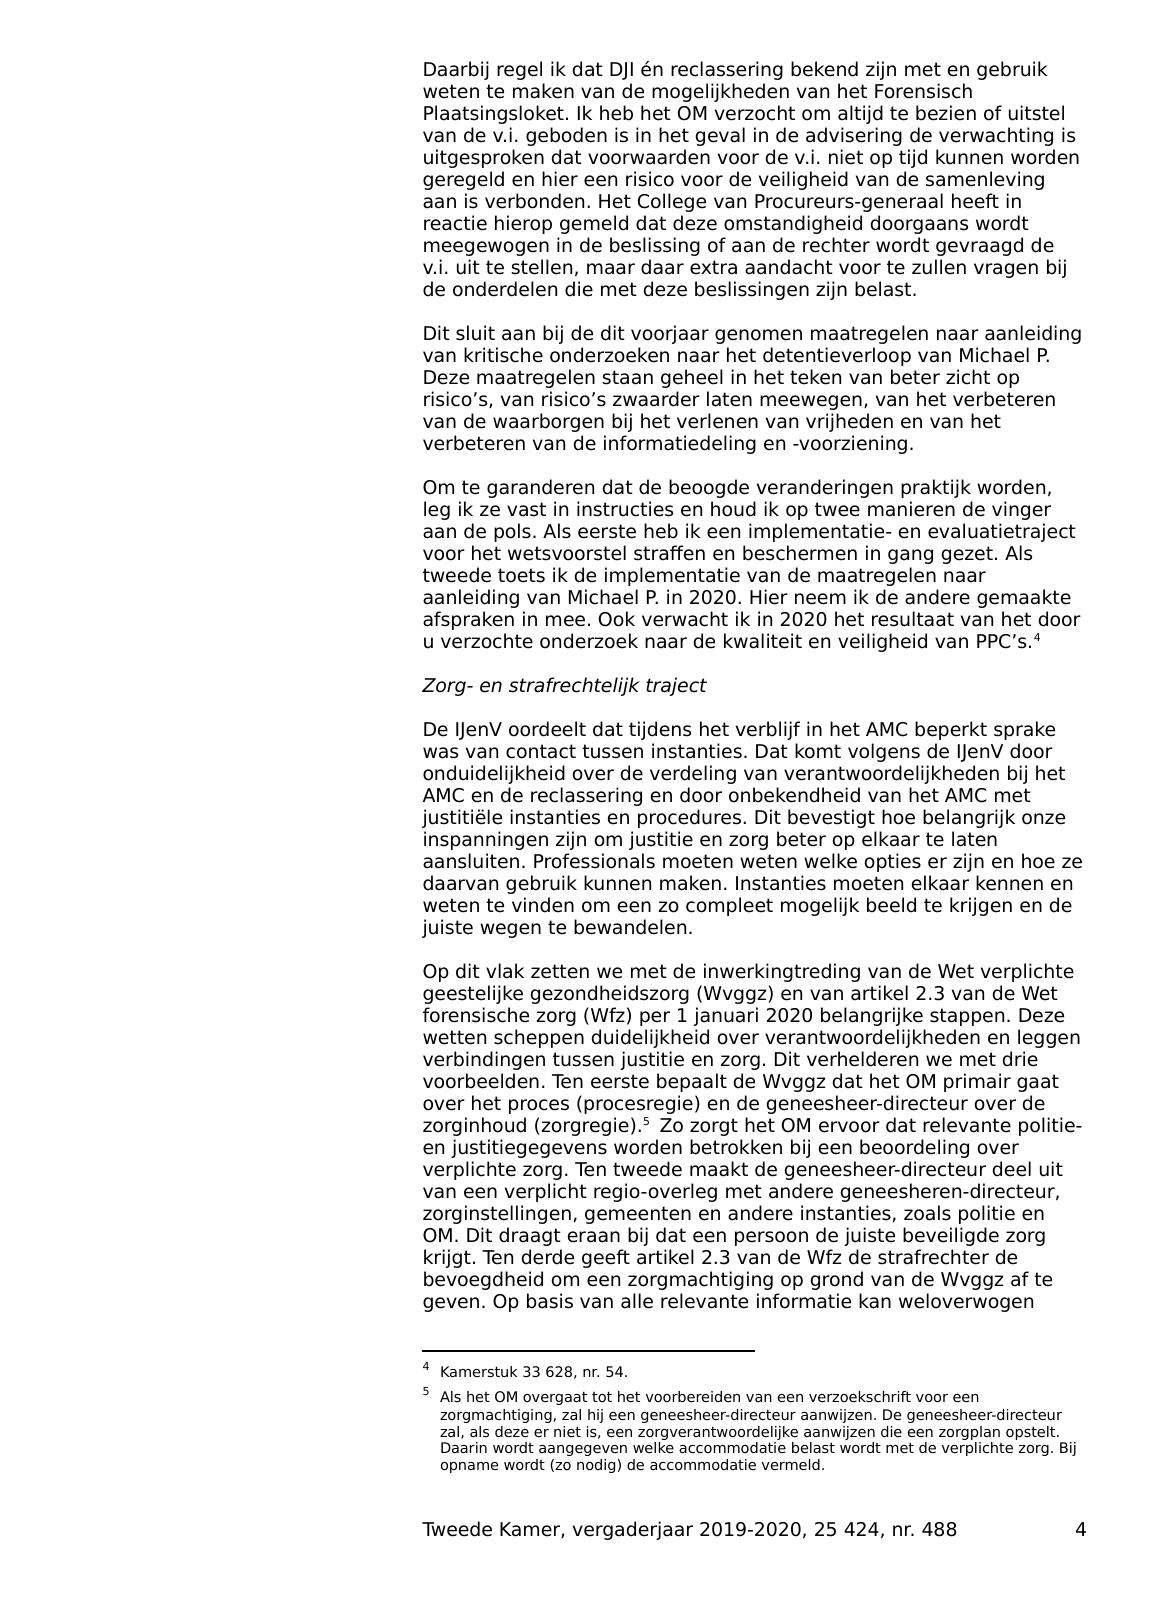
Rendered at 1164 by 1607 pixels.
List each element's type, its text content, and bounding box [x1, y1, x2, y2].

text Dit sluit aan bij de dit voorjaar genomen maatregelen naar aanleiding van kritische onderzoeken naar het detentieverloop van Michael P. Deze maatregelen staan geheel in het teken van beter zicht op risico’s, van risico’s zwaarder laten meewegen, van het verbeteren van de waarborgen bij het verlenen van vrijheden en van het verbeteren van de informatiedeling en -voorziening. [422, 323, 1087, 455]
text Daarbij regel ik dat DJI én reclassering bekend zijn met en gebruik weten te maken van de mogelijkheden van het Forensisch Plaatsingsloket. Ik heb het OM verzocht om altijd te bezien of uitstel van de v.i. geboden is in het geval in de advisering de verwachting is uitgesproken dat voorwaarden voor de v.i. niet op tijd kunnen worden geregeld en hier een risico voor de veiligheid van de samenleving aan is verbonden. Het College van Procureurs-generaal heeft in reactie hierop gemeld dat deze omstandigheid doorgaans wordt meegewogen in de beslissing of aan de rechter wordt gevraagd de v.i. uit te stellen, maar daar extra aandacht voor te zullen vragen bij de onderdelen die met deze beslissingen zijn belast. [422, 59, 1087, 301]
text Op dit vlak zetten we met de inwerkingtreding van de Wet verplichte geestelijke gezondheidszorg (Wvggz) en van artikel 2.3 van de Wet forensische zorg (Wfz) per 1 januari 2020 belangrijke stappen. Deze wetten scheppen duidelijkheid over verantwoordelijkheden en leggen verbindingen tussen justitie en zorg. Dit verhelderen we met drie voorbeelden. Ten eerste bepaalt de Wvggz dat het OM primair gaat over het proces (procesregie) en de geneesheer-directeur over de zorginhoud (zorgregie). Zo zorgt het OM ervoor dat relevante politie- en justitiegegevens worden betrokken bij een beoordeling over verplichte zorg. Ten tweede maakt de geneesheer-directeur deel uit van een verplicht regio-overleg met andere geneesheren-directeur, zorginstellingen, gemeenten en andere instanties, zoals politie en OM. Dit draagt eraan bij dat een persoon de juiste beveiligde zorg krijgt. Ten derde geeft artikel 2.3 van de Wfz de strafrechter de bevoegdheid om een zorgmachtiging op grond van de Wvggz af te geven. Op basis van alle relevante informatie kan weloverwogen [422, 961, 1087, 1313]
subtitle Zorg- en strafrechtelijk traject [422, 675, 1087, 697]
text Kamerstuk 33 628, nr. 54. [422, 1360, 1087, 1382]
text Om te garanderen dat de beoogde veranderingen praktijk worden, leg ik ze vast in instructies en houd ik op twee manieren de vinger aan de pols. Als eerste heb ik een implementatie- en evaluatietraject voor het wetsvoorstel straffen en beschermen in gang gezet. Als tweede toets ik de implementatie van de maatregelen naar aanleiding van Michael P. in 2020. Hier neem ik de andere gemaakte afspraken in mee. Ook verwacht ik in 2020 het resultaat van het door u verzochte onderzoek naar de kwaliteit en veiligheid van PPC’s. [422, 477, 1087, 653]
text De IJenV oordeelt dat tijdens het verblijf in het AMC beperkt sprake was van contact tussen instanties. Dat komt volgens de IJenV door onduidelijkheid over de verdeling van verantwoordelijkheden bij het AMC en de reclassering en door onbekendheid van het AMC met justitiële instanties en procedures. Dit bevestigt hoe belangrijk onze inspanningen zijn om justitie en zorg beter op elkaar te laten aansluiten. Professionals moeten weten welke opties er zijn en hoe ze daarvan gebruik kunnen maken. Instanties moeten elkaar kennen en weten te vinden om een zo compleet mogelijk beeld te krijgen en de juiste wegen te bewandelen. [422, 719, 1087, 939]
text Als het OM overgaat tot het voorbereiden van een verzoekschrift voor een zorgmachtiging, zal hij een geneesheer-directeur aanwijzen. De geneesheer-directeur zal, als deze er niet is, een zorgverantwoordelijke aanwijzen die een zorgplan opstelt. Daarin wordt aangegeven welke accommodatie belast wordt met de verplichte zorg. Bij opname wordt (zo nodig) de accommodatie vermeld. [422, 1385, 1087, 1474]
